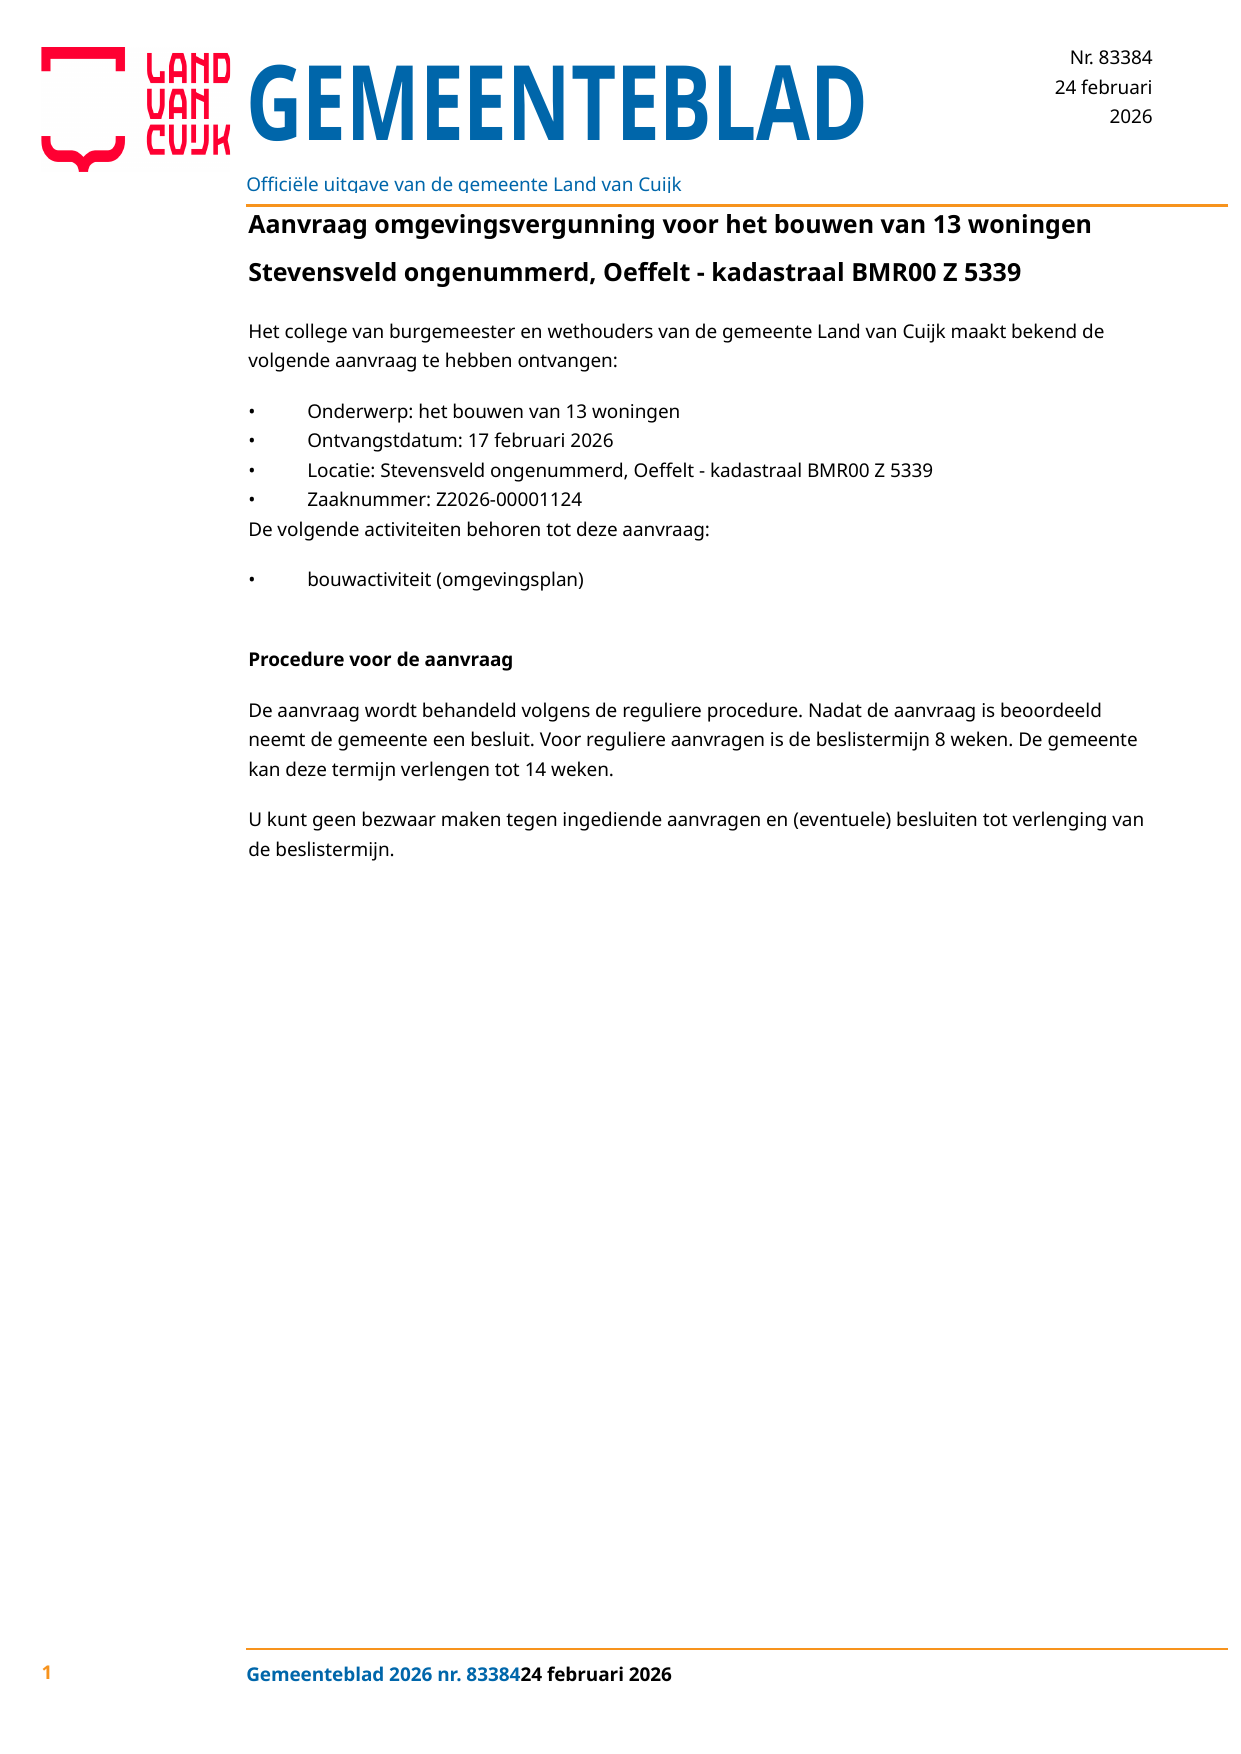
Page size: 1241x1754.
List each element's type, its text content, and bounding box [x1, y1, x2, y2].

text Procedure voor de aanvraag [248, 647, 1152, 672]
list Locatie: Stevensveld ongenummerd, Oeffelt - kadastraal BMR00 Z 5339 [248, 457, 1152, 483]
list Ontvangstdatum: 17 februari 2026 [248, 427, 1152, 453]
list Zaaknummer: Z2026-00001124 [248, 487, 1152, 512]
list Onderwerp: het bouwen van 13 woningen [248, 398, 1152, 424]
text De volgende activiteiten behoren tot deze aanvraag: [248, 516, 1152, 542]
picture [41, 47, 231, 172]
text U kunt geen bezwaar maken tegen ingediende aanvragen en (eventuele) besluiten tot verlenging van de beslistermijn. [248, 807, 1152, 862]
text Aanvraag omgevingsvergunning voor het bouwen van 13 woningen Stevensveld ongenummerd, Oeffelt - kadastraal BMR00 Z 5339 [248, 207, 1152, 288]
list bouwactiviteit (omgevingsplan) [248, 567, 1152, 592]
text De aanvraag wordt behandeld volgens de reguliere procedure. Nadat de aanvraag is beoordeeld neemt de gemeente een besluit. Voor reguliere aanvragen is de beslistermijn 8 weken. De gemeente kan deze termijn verlengen tot 14 weken. [248, 697, 1152, 782]
text Het college van burgemeester en wethouders van de gemeente Land van Cuijk maakt bekend de volgende aanvraag te hebben ontvangen: [248, 318, 1152, 373]
